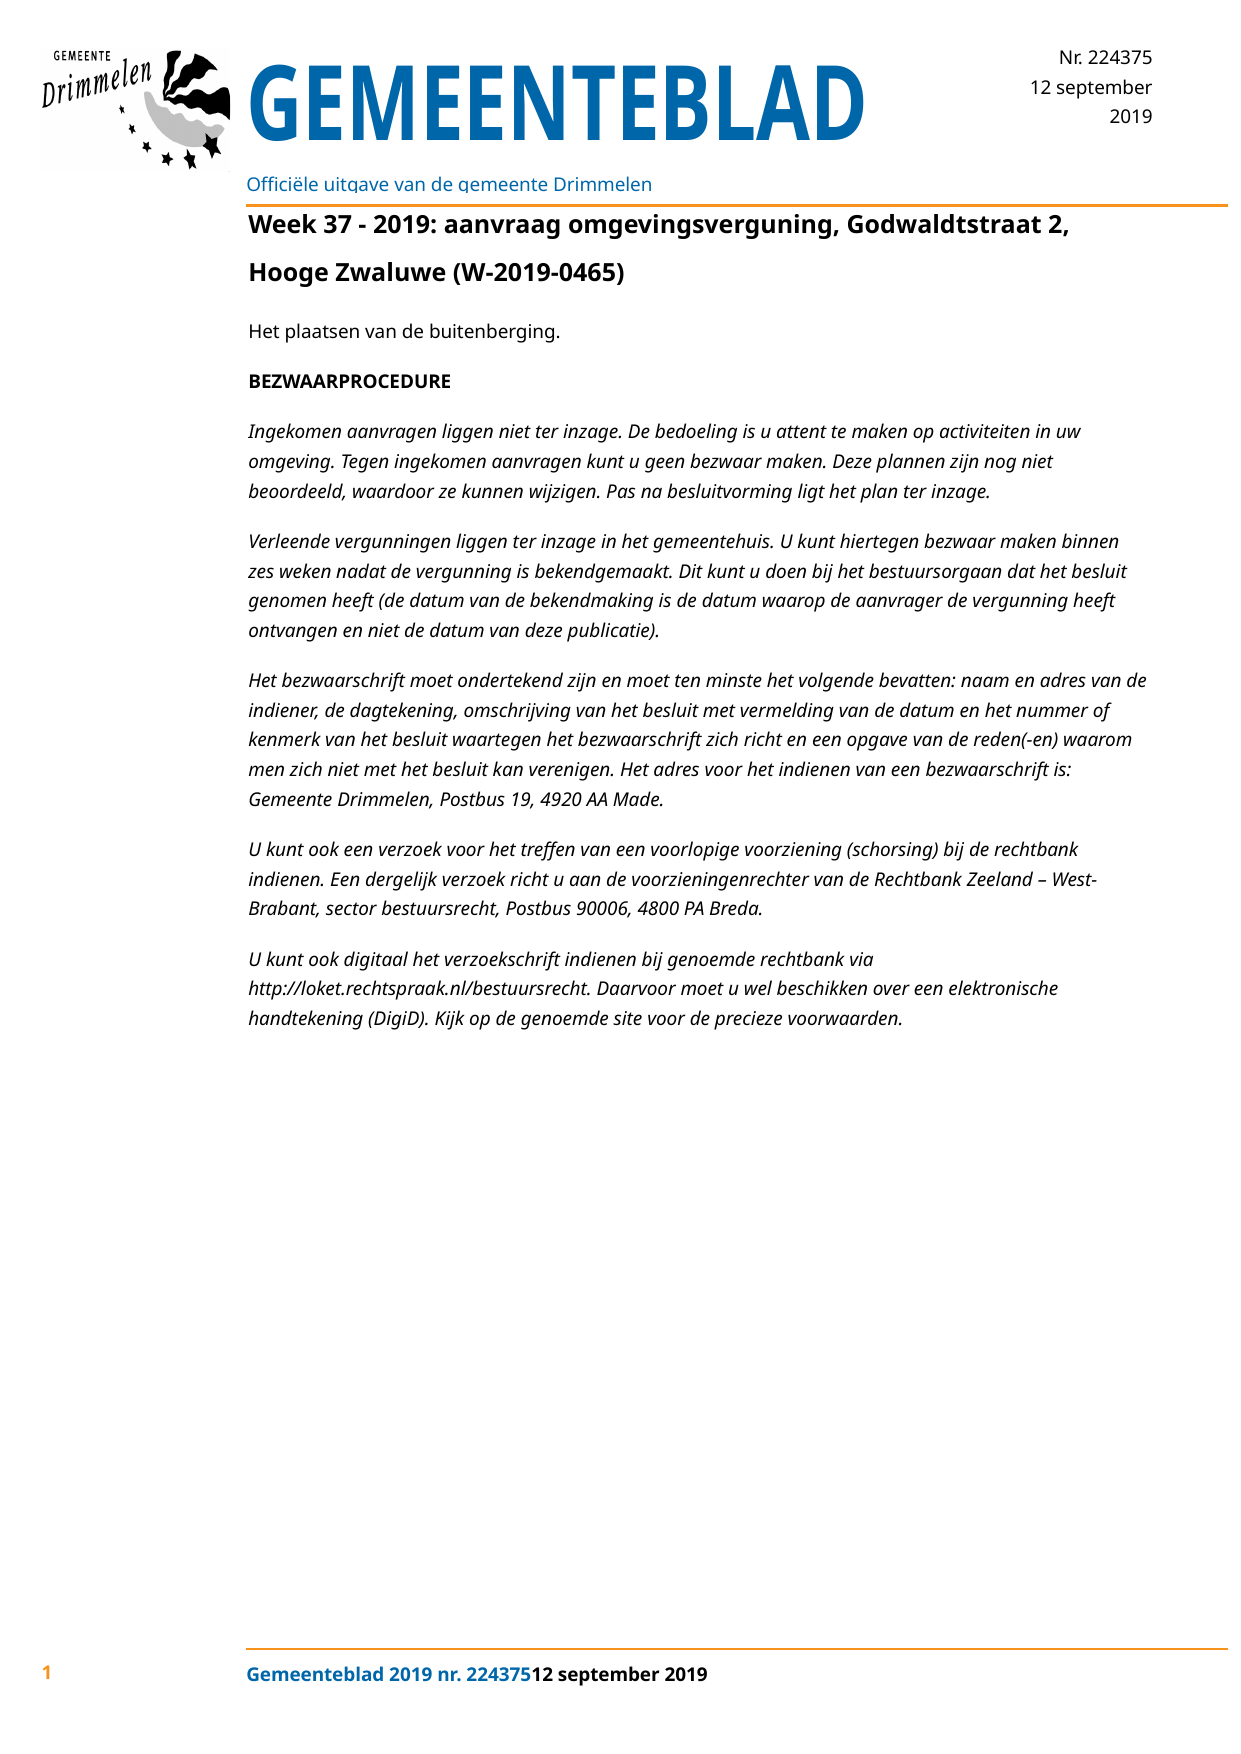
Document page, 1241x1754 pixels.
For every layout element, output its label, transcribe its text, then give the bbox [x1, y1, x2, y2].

text U kunt ook digitaal het verzoekschrift indienen bij genoemde rechtbank via http://loket.rechtspraak.nl/bestuursrecht. Daarvoor moet u wel beschikken over een elektronische handtekening (DigiD). Kijk op de genoemde site voor de precieze voorwaarden. [248, 946, 1152, 1031]
text BEZWAARPROCEDURE [248, 368, 1152, 394]
text Het bezwaarschrift moet ondertekend zijn en moet ten minste het volgende bevatten: naam en adres van de indiener, de dagtekening, omschrijving van het besluit met vermelding van de datum en het nummer of kenmerk van het besluit waartegen het bezwaarschrift zich richt en een opgave van de reden(-en) waarom men zich niet met het besluit kan verenigen. Het adres voor het indienen van een bezwaarschrift is: Gemeente Drimmelen, Postbus 19, 4920 AA Made. [248, 667, 1152, 812]
text Week 37 - 2019: aanvraag omgevingsverguning, Godwaldtstraat 2, Hooge Zwaluwe (W-2019-0465) [248, 207, 1152, 288]
text U kunt ook een verzoek voor het treffen van een voorlopige voorziening (schorsing) bij de rechtbank indienen. Een dergelijk verzoek richt u aan de voorzieningenrechter van de Rechtbank Zeeland – West-Brabant, sector bestuursrecht, Postbus 90006, 4800 PA Breda. [248, 836, 1152, 921]
text Verleende vergunningen liggen ter inzage in het gemeentehuis. U kunt hiertegen bezwaar maken binnen zes weken nadat de vergunning is bekendgemaakt. Dit kunt u doen bij het bestuursorgaan dat het besluit genomen heeft (de datum van de bekendmaking is de datum waarop de aanvrager de vergunning heeft ontvangen en niet de datum van deze publicatie). [248, 528, 1152, 643]
text Het plaatsen van de buitenberging. [248, 318, 1152, 344]
text Ingekomen aanvragen liggen niet ter inzage. De bedoeling is u attent te maken op activiteiten in uw omgeving. Tegen ingekomen aanvragen kunt u geen bezwaar maken. Deze plannen zijn nog niet beoordeeld, waardoor ze kunnen wijzigen. Pas na besluitvorming ligt het plan ter inzage. [248, 419, 1152, 504]
picture [41, 47, 231, 172]
